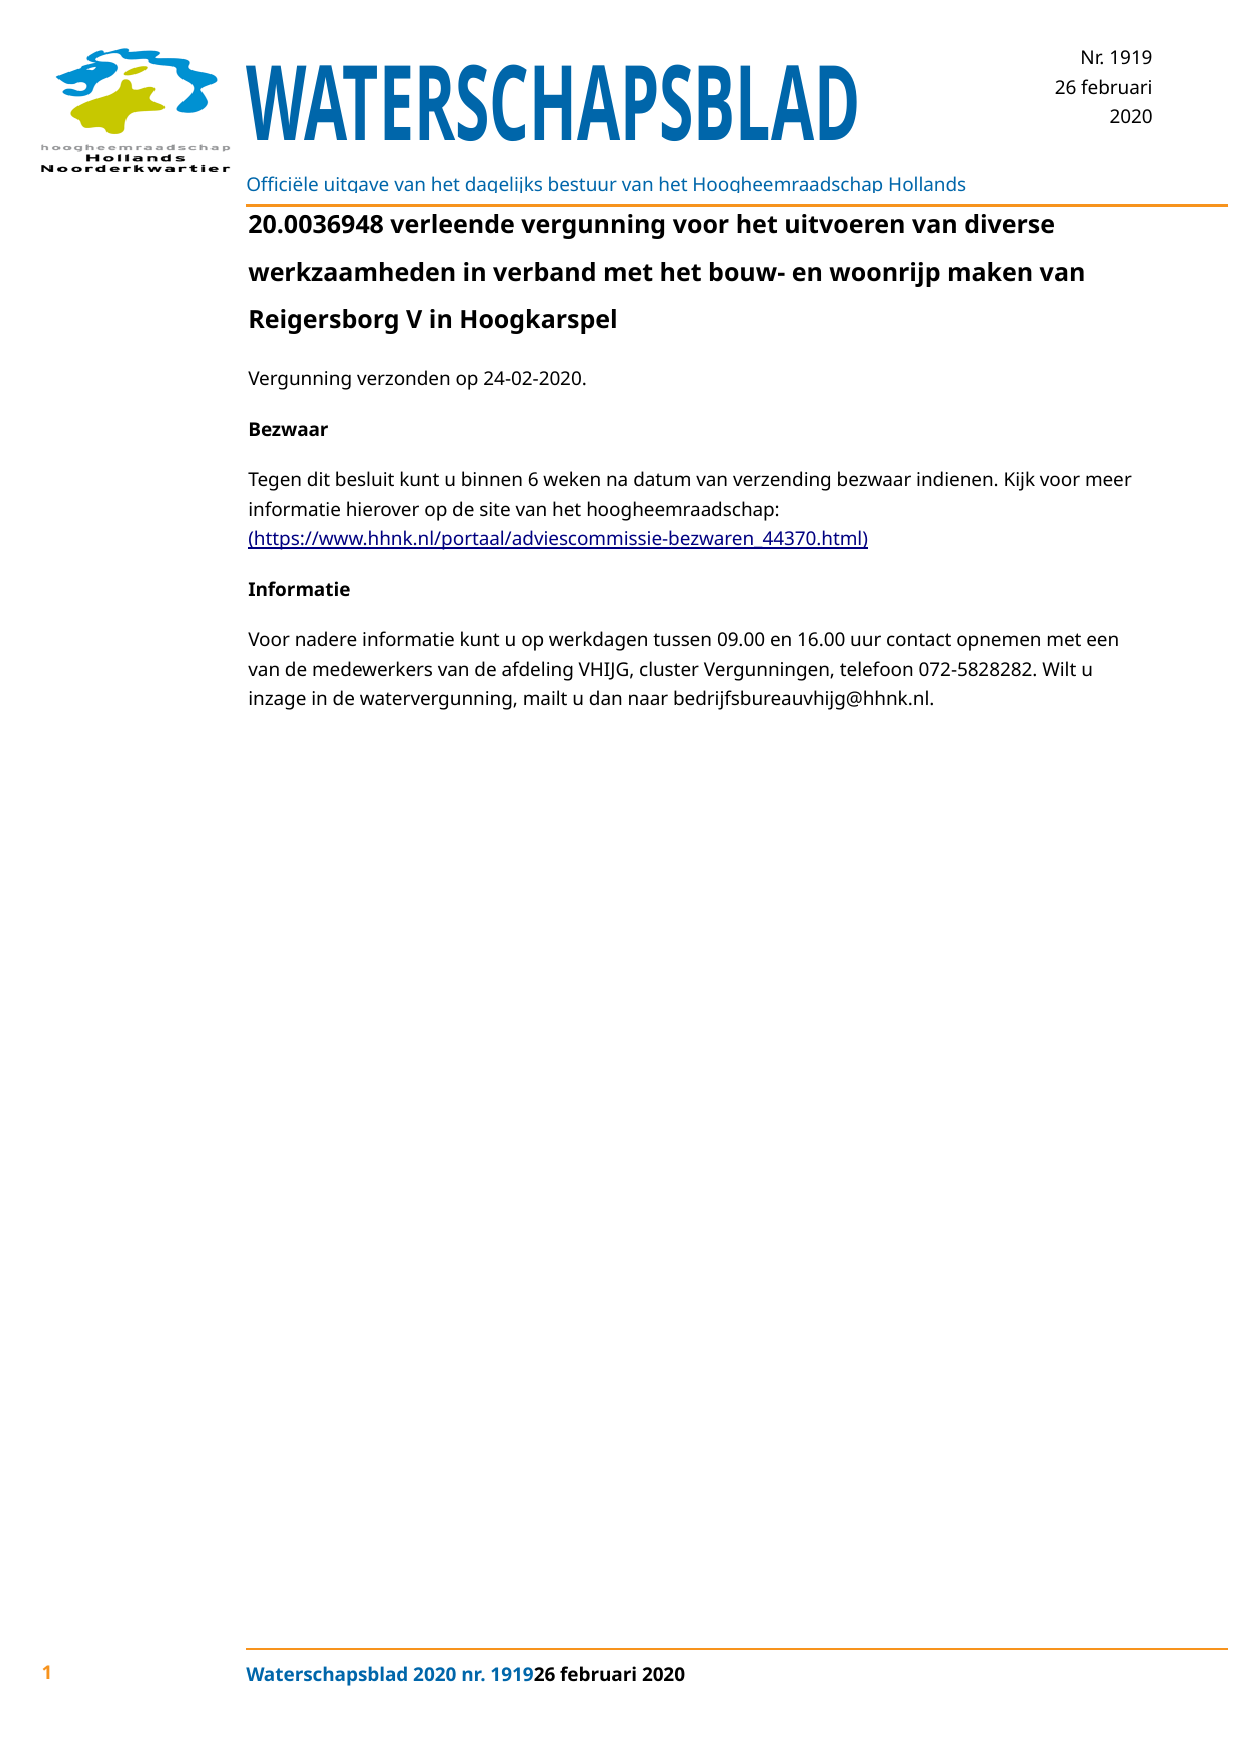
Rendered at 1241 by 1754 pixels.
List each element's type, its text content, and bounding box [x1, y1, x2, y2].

text Informatie [248, 576, 1152, 602]
text Voor nadere informatie kunt u op werkdagen tussen 09.00 en 16.00 uur contact opnemen met een van de medewerkers van de afdeling VHIJG, cluster Vergunningen, telefoon 072-5828282. Wilt u inzage in de watervergunning, mailt u dan naar bedrijfsbureauvhijg@hhnk.nl. [248, 626, 1152, 711]
text 20.0036948 verleende vergunning voor het uitvoeren van diverse werkzaamheden in verband met het bouw- en woonrijp maken van Reigersborg V in Hoogkarspel [248, 207, 1152, 336]
picture [41, 47, 231, 172]
text Tegen dit besluit kunt u binnen 6 weken na datum van verzending bezwaar indienen. Kijk voor meer informatie hierover op de site van het hoogheemraadschap: (https://www.hhnk.nl/portaal/adviescommissie-bezwaren_44370.html) [248, 466, 1152, 551]
text Bezwaar [248, 416, 1152, 442]
text Vergunning verzonden op 24-02-2020. [248, 366, 1152, 391]
